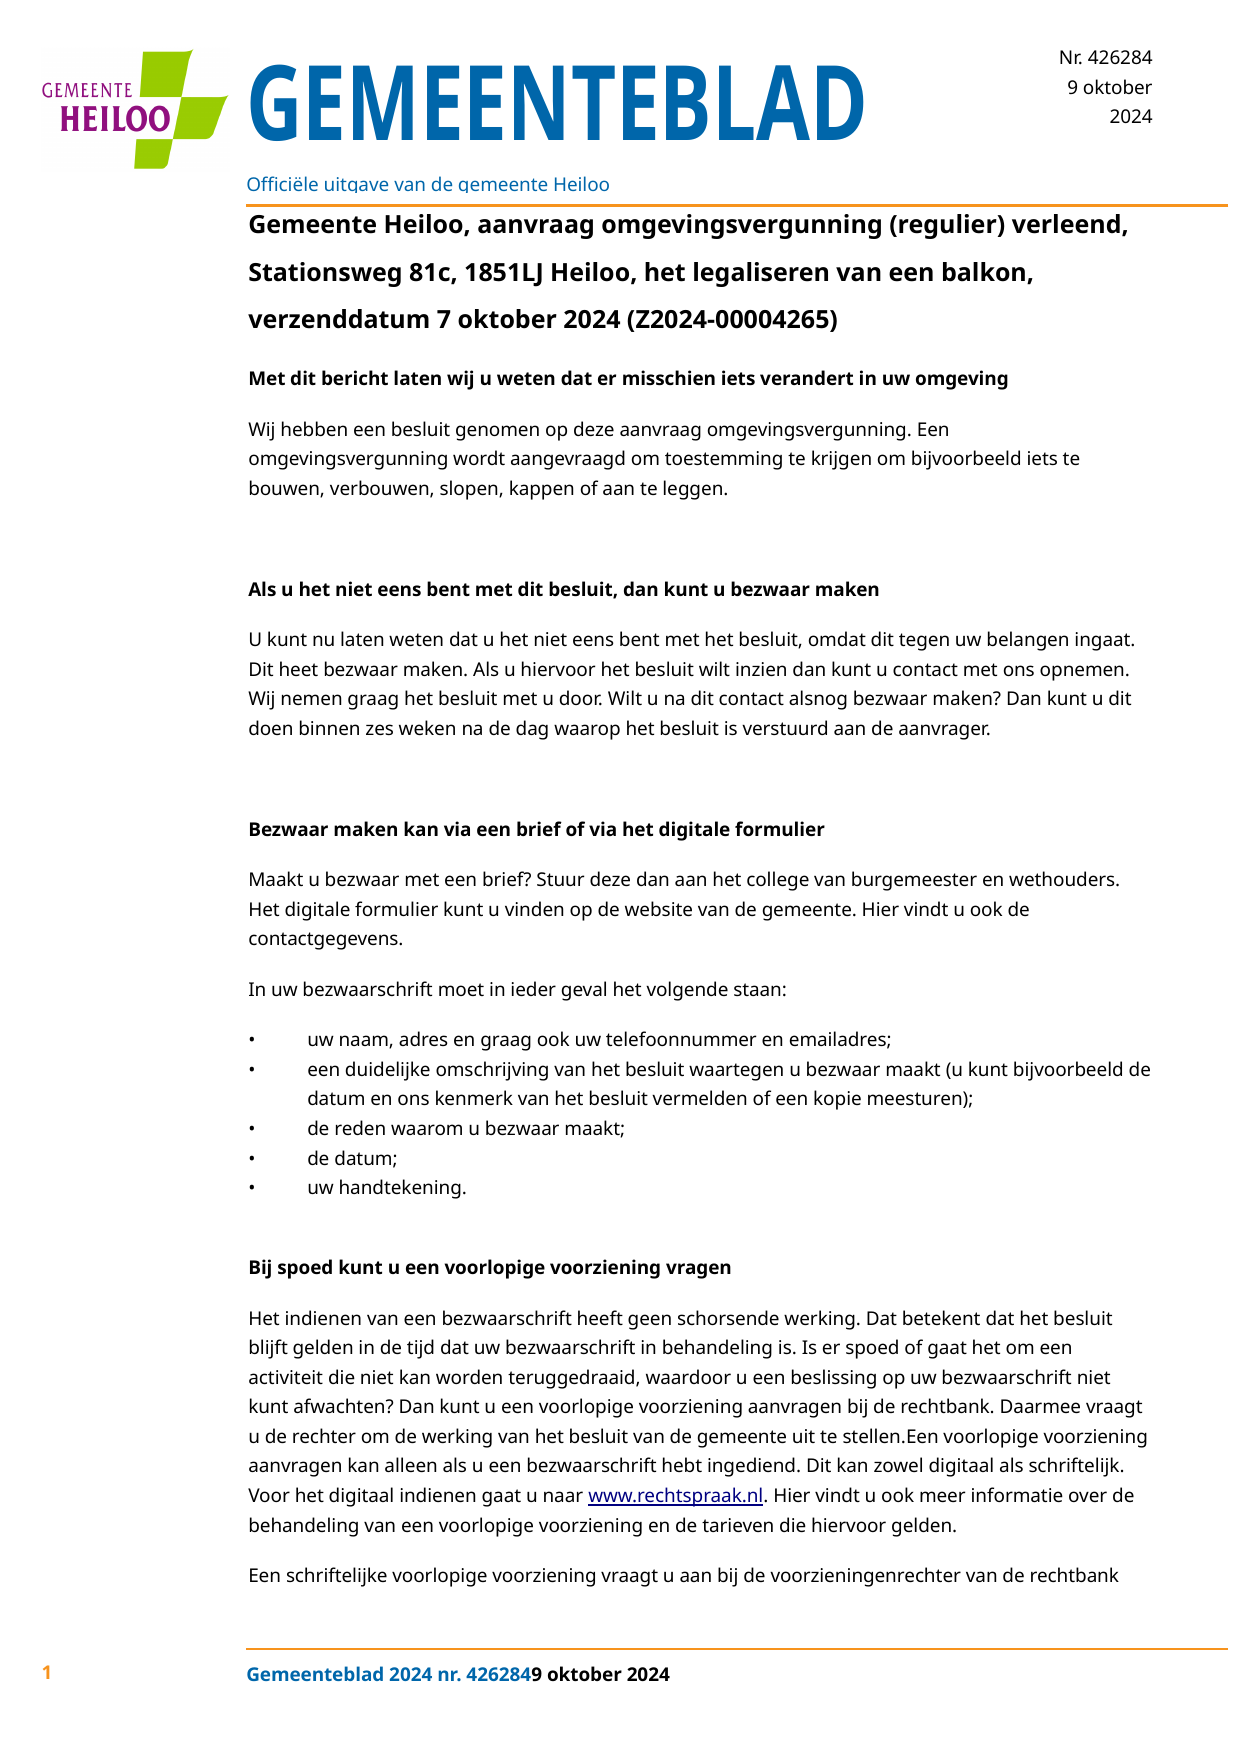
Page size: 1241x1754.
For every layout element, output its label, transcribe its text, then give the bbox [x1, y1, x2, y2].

list de reden waarom u bezwaar maakt; [248, 1115, 1152, 1141]
text Het indienen van een bezwaarschrift heeft geen schorsende werking. Dat betekent dat het besluit blijft gelden in de tijd dat uw bezwaarschrift in behandeling is. Is er spoed of gaat het om een activiteit die niet kan worden teruggedraaid, waardoor u een beslissing op uw bezwaarschrift niet kunt afwachten? Dan kunt u een voorlopige voorziening aanvragen bij de rechtbank. Daarmee vraagt u de rechter om de werking van het besluit van de gemeente uit te stellen.Een voorlopige voorziening aanvragen kan alleen als u een bezwaarschrift hebt ingediend. Dit kan zowel digitaal als schriftelijk. Voor het digitaal indienen gaat u naar www.rechtspraak.nl. Hier vindt u ook meer informatie over de behandeling van een voorlopige voorziening en de tarieven die hiervoor gelden. [248, 1305, 1152, 1537]
text Als u het niet eens bent met dit besluit, dan kunt u bezwaar maken [248, 576, 1152, 602]
text Gemeente Heiloo, aanvraag omgevingsvergunning (regulier) verleend, Stationsweg 81c, 1851LJ Heiloo, het legaliseren van een balkon, verzenddatum 7 oktober 2024 (Z2024-00004265) [248, 207, 1152, 336]
text Bezwaar maken kan via een brief of via het digitale formulier [248, 816, 1152, 842]
text In uw bezwaarschrift moet in ieder geval het volgende staan: [248, 976, 1152, 1002]
text Met dit bericht laten wij u weten dat er misschien iets verandert in uw omgeving [248, 366, 1152, 391]
text Bij spoed kunt u een voorlopige voorziening vragen [248, 1254, 1152, 1280]
list een duidelijke omschrijving van het besluit waartegen u bezwaar maakt (u kunt bijvoorbeeld de datum en ons kenmerk van het besluit vermelden of een kopie meesturen); [248, 1056, 1152, 1111]
list uw naam, adres en graag ook uw telefoonnummer en emailadres; [248, 1026, 1152, 1052]
text Maakt u bezwaar met een brief? Stuur deze dan aan het college van burgemeester en wethouders. Het digitale formulier kunt u vinden op de website van de gemeente. Hier vindt u ook de contactgegevens. [248, 866, 1152, 951]
text U kunt nu laten weten dat u het niet eens bent met het besluit, omdat dit tegen uw belangen ingaat. Dit heet bezwaar maken. Als u hiervoor het besluit wilt inzien dan kunt u contact met ons opnemen. Wij nemen graag het besluit met u door. Wilt u na dit contact alsnog bezwaar maken? Dan kunt u dit doen binnen zes weken na de dag waarop het besluit is verstuurd aan de aanvrager. [248, 626, 1152, 741]
picture [41, 47, 231, 172]
text Een schriftelijke voorlopige voorziening vraagt u aan bij de voorzieningenrechter van de rechtbank [248, 1562, 1152, 1588]
text Wij hebben een besluit genomen op deze aanvraag omgevingsvergunning. Een omgevingsvergunning wordt aangevraagd om toestemming te krijgen om bijvoorbeeld iets te bouwen, verbouwen, slopen, kappen of aan te leggen. [248, 416, 1152, 501]
list de datum; [248, 1145, 1152, 1170]
list uw handtekening. [248, 1174, 1152, 1200]
